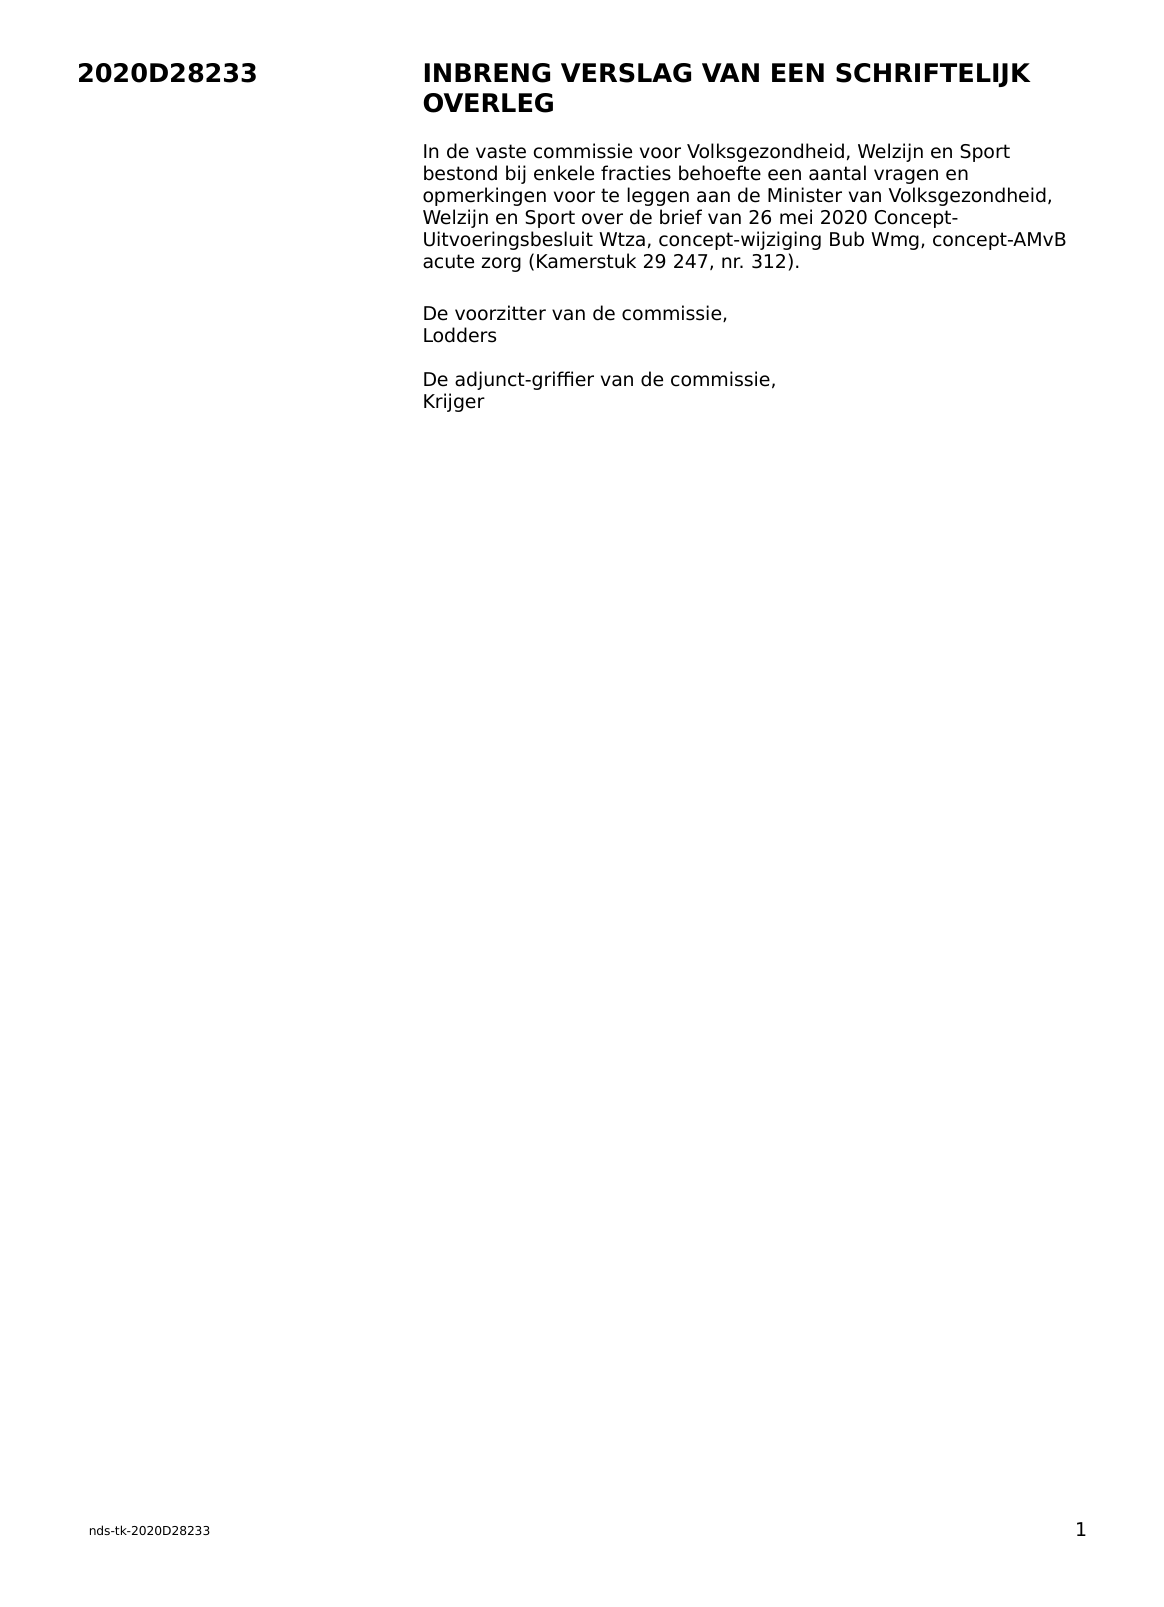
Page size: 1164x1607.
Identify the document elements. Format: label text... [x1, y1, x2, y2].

text In de vaste commissie voor Volksgezondheid, Welzijn en Sport bestond bij enkele fracties behoefte een aantal vragen en opmerkingen voor te leggen aan de Minister van Volksgezondheid, Welzijn en Sport over de brief van 26 mei 2020 Concept-Uitvoeringsbesluit Wtza, concept-wijziging Bub Wmg, concept-AMvB acute zorg (Kamerstuk 29 247, nr. 312). [422, 141, 1087, 272]
text nds-tk-2020D28233 [88, 1524, 323, 1538]
text De adjunct-griffier van de commissie, Krijger [422, 369, 1087, 413]
text De voorzitter van de commissie, Lodders [422, 302, 1087, 346]
text 2020D28233 INBRENG VERSLAG VAN EEN SCHRIFTELIJK OVERLEG [77, 59, 1087, 118]
